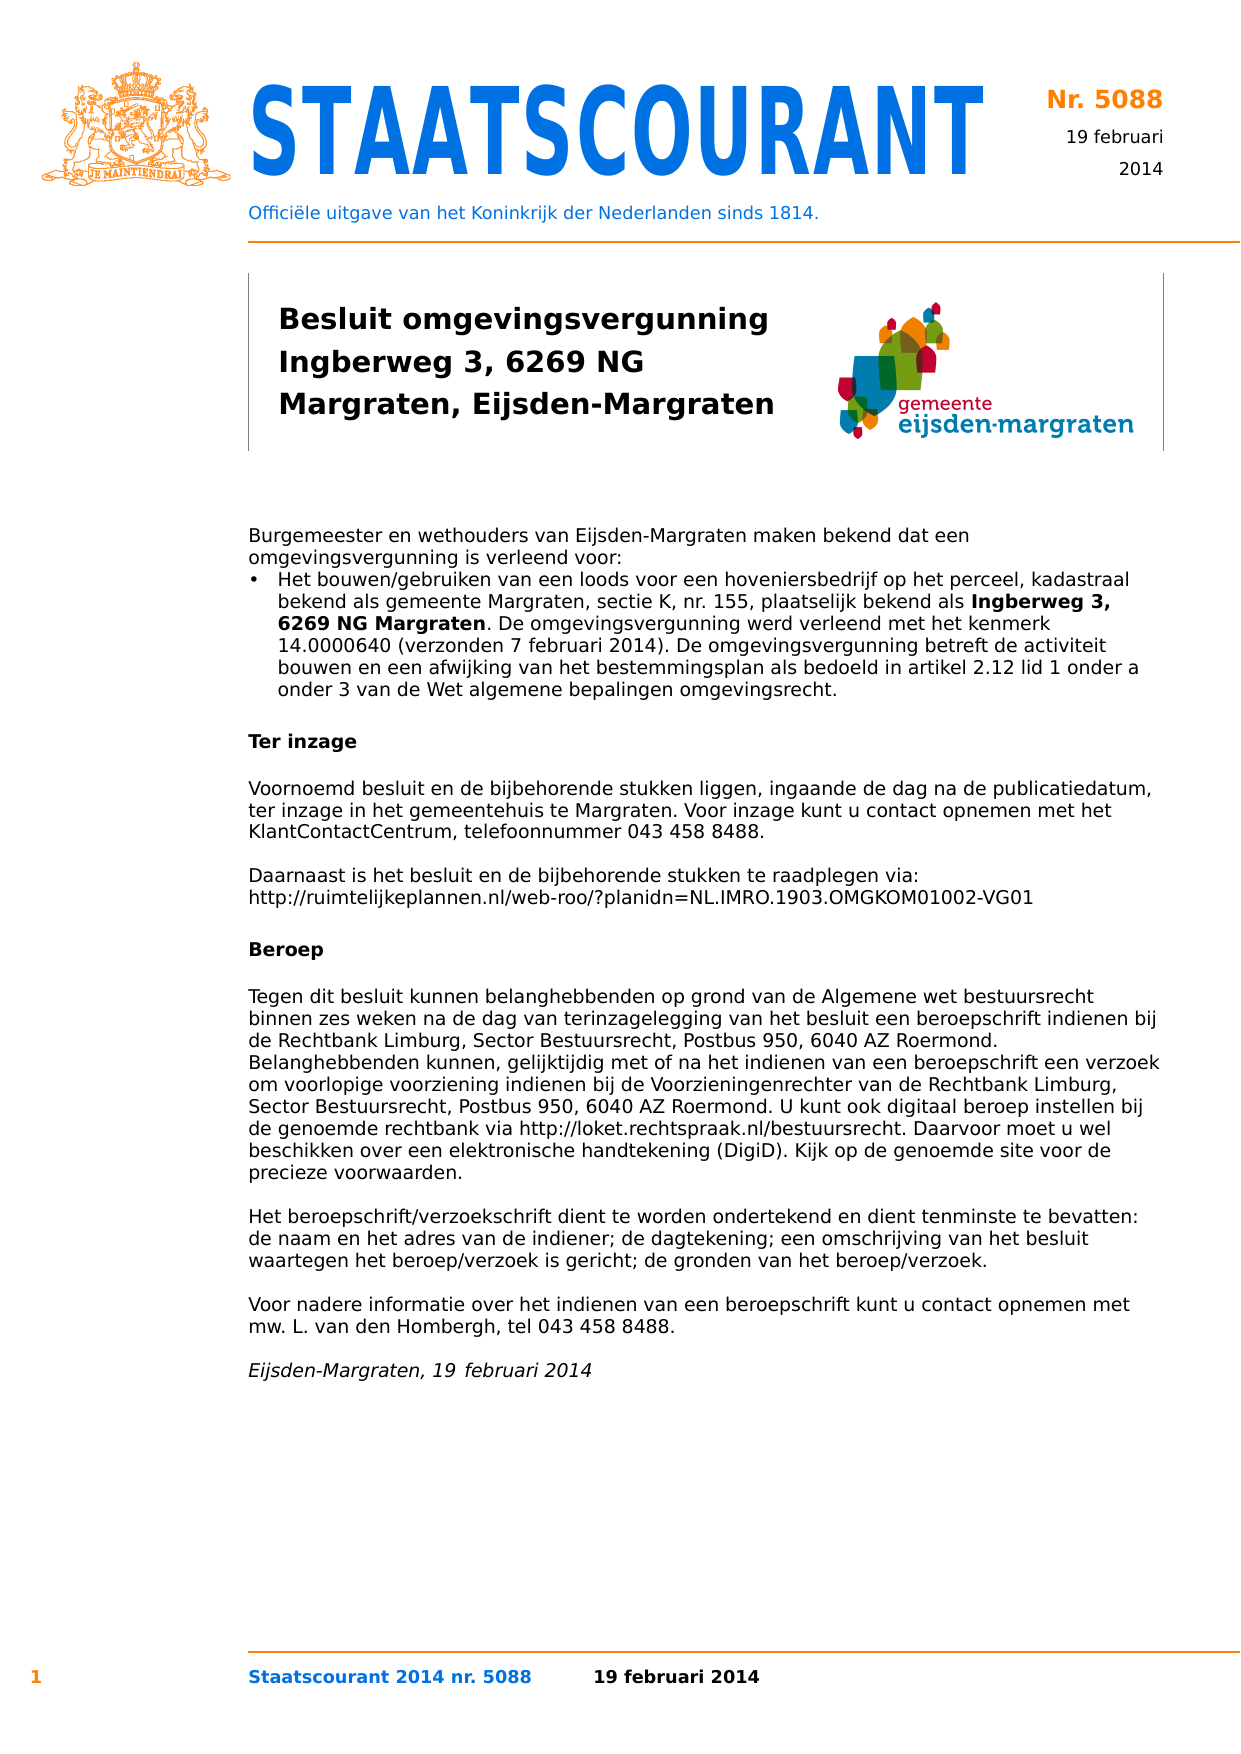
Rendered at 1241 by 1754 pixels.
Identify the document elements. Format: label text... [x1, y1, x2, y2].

text Eijsden-Margraten, 19 februari 2014 [248, 1359, 1163, 1382]
text Tegen dit besluit kunnen belanghebbenden op grond van de Algemene wet bestuursrecht binnen zes weken na de dag van terinzagelegging van het besluit een beroepschrift indienen bij de Rechtbank Limburg, Sector Bestuursrecht, Postbus 950, 6040 AZ Roermond. Belanghebbenden kunnen, gelijktijdig met of na het indienen van een beroepschrift een verzoek om voorlopige voorziening indienen bij de Voorzieningenrechter van de Rechtbank Limburg, Sector Bestuursrecht, Postbus 950, 6040 AZ Roermond. U kunt ook digitaal beroep instellen bij de genoemde rechtbank via http://loket.rechtspraak.nl/bestuursrecht. Daarvoor moet u wel beschikken over een elektronische handtekening (DigiD). Kijk op de genoemde site voor de precieze voorwaarden. [248, 986, 1163, 1184]
text Het beroepschrift/verzoekschrift dient te worden ondertekend en dient tenminste te bevatten: de naam en het adres van de indiener; de dagtekening; een omschrijving van het besluit waartegen het beroep/verzoek is gericht; de gronden van het beroep/verzoek. [248, 1206, 1163, 1272]
table_cell 2014 [998, 153, 1240, 203]
subtitle Besluit omgevingsvergunning Ingberweg 3, 6269 NG Margraten, Eijsden-Margraten [249, 273, 1163, 451]
text Voornoemd besluit en de bijbehorende stukken liggen, ingaande de dag na de publicatiedatum, ter inzage in het gemeentehuis te Margraten. Voor inzage kunt u contact opnemen met het KlantContactCentrum, telefoonnummer 043 458 8488. [248, 777, 1163, 843]
text • Het bouwen/gebruiken van een loods voor een hoveniersbedrijf op het perceel, kadastraal bekend als gemeente Margraten, sectie K, nr. 155, plaatselijk bekend als Ingberweg 3, 6269 NG Margraten. De omgevingsvergunning werd verleend met het kenmerk 14.0000640 (verzonden 7 februari 2014). De omgevingsvergunning betreft de activiteit bouwen en een afwijking van het bestemmingsplan als bedoeld in artikel 2.12 lid 1 onder a onder 3 van de Wet algemene bepalingen omgevingsrecht. [248, 569, 1163, 701]
table_header STAATSCOURANT [248, 62, 998, 203]
text Daarnaast is het besluit en de bijbehorende stukken te raadplegen via: http://ruimtelijkeplannen.nl/web-roo/?planidn=NL.IMRO.1903.OMGKOM01002-VG01 [248, 865, 1163, 909]
table_cell 19 februari [998, 121, 1240, 153]
table_cell Officiële uitgave van het Koninkrijk der Nederlanden sinds 1814. [248, 203, 1240, 241]
text Burgemeester en wethouders van Eijsden-Margraten maken bekend dat een omgevingsvergunning is verleend voor: [248, 525, 1163, 569]
table_header [25, 62, 248, 241]
picture [838, 302, 1134, 439]
subtitle Beroep [248, 939, 1163, 961]
picture [41, 62, 231, 186]
text Voor nadere informatie over het indienen van een beroepschrift kunt u contact opnemen met mw. L. van den Hombergh, tel 043 458 8488. [248, 1294, 1163, 1338]
subtitle Ter inzage [248, 731, 1163, 752]
table_header Nr. 5088 [998, 62, 1240, 121]
